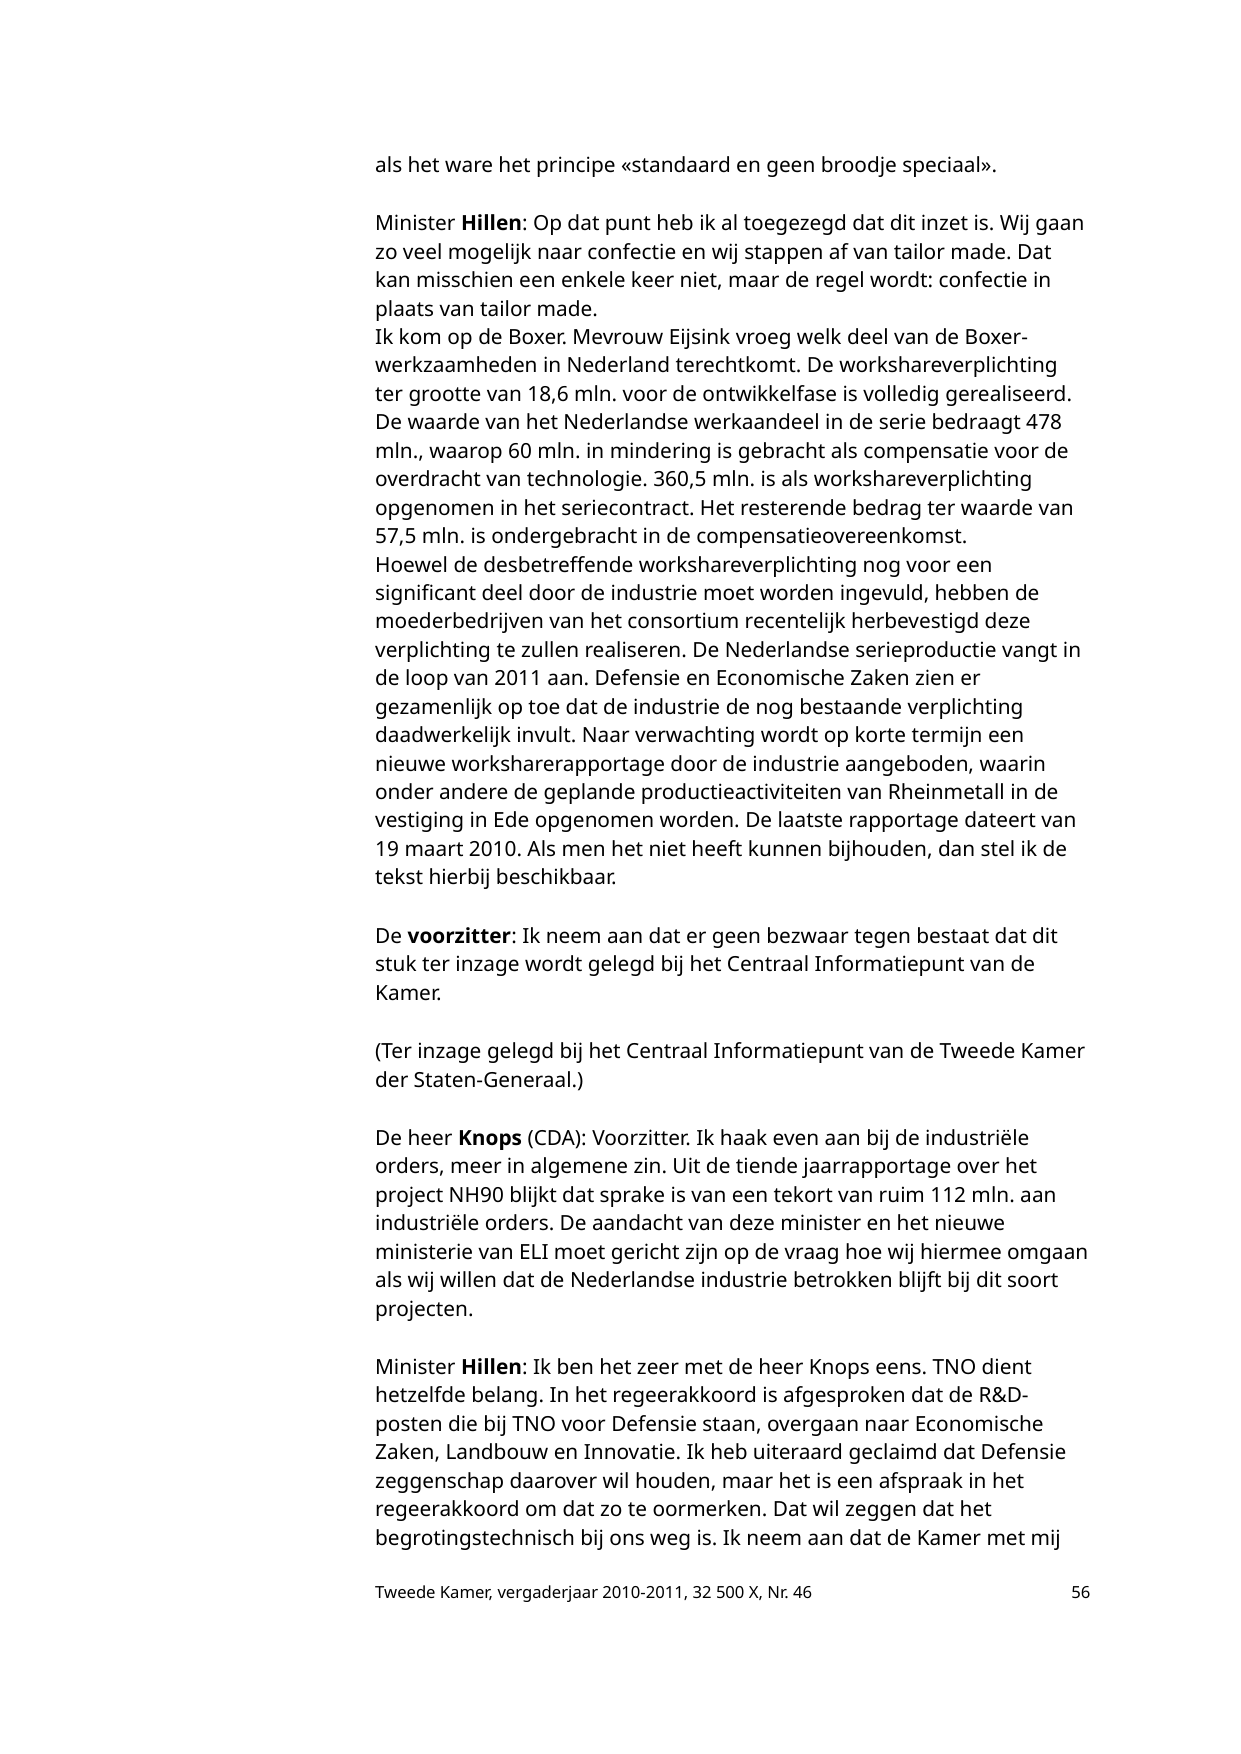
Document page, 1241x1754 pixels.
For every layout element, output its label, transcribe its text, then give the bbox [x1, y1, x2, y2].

text als het ware het principe «standaard en geen broodje speciaal». [375, 150, 1090, 178]
text Minister Hillen: Op dat punt heb ik al toegezegd dat dit inzet is. Wij gaan zo veel mogelijk naar confectie en wij stappen af van tailor made. Dat kan misschien een enkele keer niet, maar de regel wordt: confectie in plaats van tailor made. [375, 208, 1090, 322]
text Ik kom op de Boxer. Mevrouw Eijsink vroeg welk deel van de Boxer-werkzaamheden in Nederland terechtkomt. De workshareverplichting ter grootte van 18,6 mln. voor de ontwikkelfase is volledig gerealiseerd. De waarde van het Nederlandse werkaandeel in de serie bedraagt 478 mln., waarop 60 mln. in mindering is gebracht als compensatie voor de overdracht van technologie. 360,5 mln. is als workshareverplichting opgenomen in het seriecontract. Het resterende bedrag ter waarde van 57,5 mln. is ondergebracht in de compensatieovereenkomst. [375, 322, 1090, 550]
text Hoewel de desbetreffende workshareverplichting nog voor een significant deel door de industrie moet worden ingevuld, hebben de moederbedrijven van het consortium recentelijk herbevestigd deze verplichting te zullen realiseren. De Nederlandse serieproductie vangt in de loop van 2011 aan. Defensie en Economische Zaken zien er gezamenlijk op toe dat de industrie de nog bestaande verplichting daadwerkelijk invult. Naar verwachting wordt op korte termijn een nieuwe worksharerapportage door de industrie aangeboden, waarin onder andere de geplande productieactiviteiten van Rheinmetall in de vestiging in Ede opgenomen worden. De laatste rapportage dateert van 19 maart 2010. Als men het niet heeft kunnen bijhouden, dan stel ik de tekst hierbij beschikbaar. [375, 550, 1090, 891]
text De voorzitter: Ik neem aan dat er geen bezwaar tegen bestaat dat dit stuk ter inzage wordt gelegd bij het Centraal Informatiepunt van de Kamer. [375, 921, 1090, 1006]
text (Ter inzage gelegd bij het Centraal Informatiepunt van de Tweede Kamer der Staten-Generaal.) [375, 1036, 1090, 1093]
text Minister Hillen: Ik ben het zeer met de heer Knops eens. TNO dient hetzelfde belang. In het regeerakkoord is afgesproken dat de R&D-posten die bij TNO voor Defensie staan, overgaan naar Economische Zaken, Landbouw en Innovatie. Ik heb uiteraard geclaimd dat Defensie zeggenschap daarover wil houden, maar het is een afspraak in het regeerakkoord om dat zo te oormerken. Dat wil zeggen dat het begrotingstechnisch bij ons weg is. Ik neem aan dat de Kamer met mij [375, 1352, 1090, 1551]
text De heer Knops (CDA): Voorzitter. Ik haak even aan bij de industriële orders, meer in algemene zin. Uit de tiende jaarrapportage over het project NH90 blijkt dat sprake is van een tekort van ruim 112 mln. aan industriële orders. De aandacht van deze minister en het nieuwe ministerie van ELI moet gericht zijn op de vraag hoe wij hiermee omgaan als wij willen dat de Nederlandse industrie betrokken blijft bij dit soort projecten. [375, 1123, 1090, 1322]
